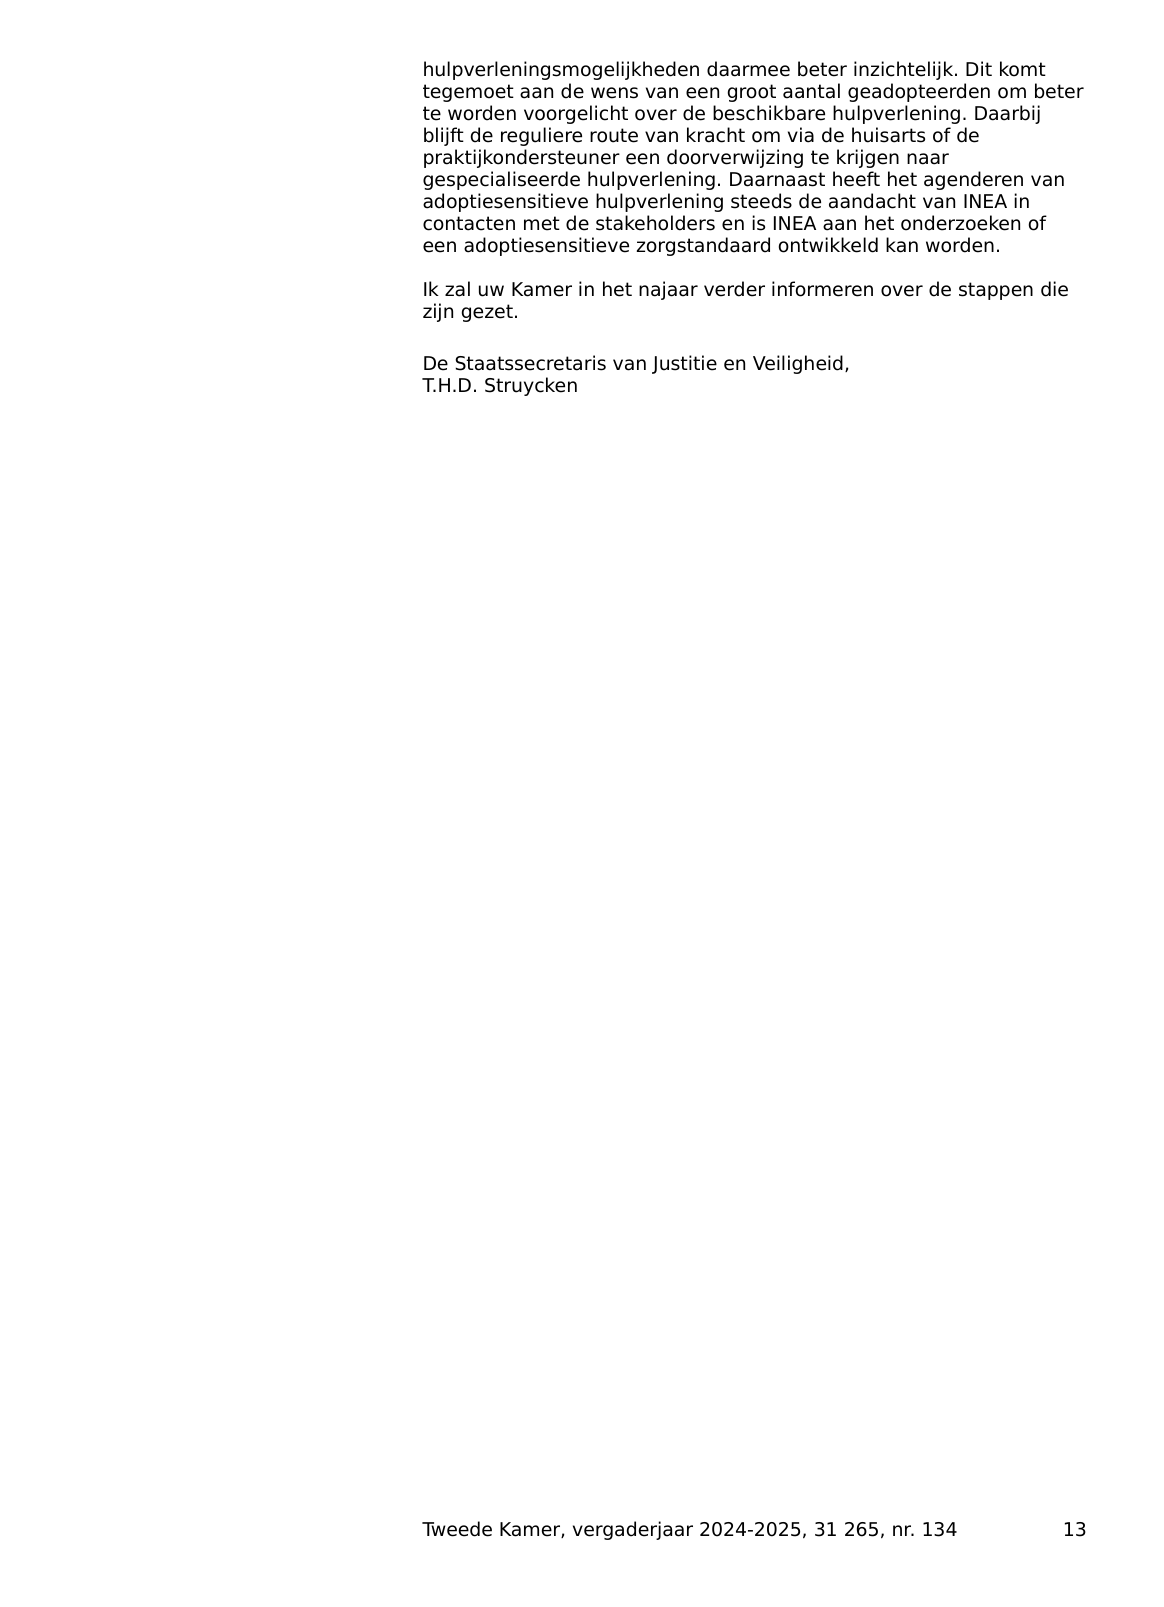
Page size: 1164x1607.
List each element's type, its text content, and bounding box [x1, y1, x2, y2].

text hulpverleningsmogelijkheden daarmee beter inzichtelijk. Dit komt tegemoet aan de wens van een groot aantal geadopteerden om beter te worden voorgelicht over de beschikbare hulpverlening. Daarbij blijft de reguliere route van kracht om via de huisarts of de praktijkondersteuner een doorverwijzing te krijgen naar gespecialiseerde hulpverlening. Daarnaast heeft het agenderen van adoptiesensitieve hulpverlening steeds de aandacht van INEA in contacten met de stakeholders en is INEA aan het onderzoeken of een adoptiesensitieve zorgstandaard ontwikkeld kan worden. [422, 59, 1087, 257]
text De Staatssecretaris van Justitie en Veiligheid, T.H.D. Struycken [422, 353, 1087, 397]
text Ik zal uw Kamer in het najaar verder informeren over de stappen die zijn gezet. [422, 279, 1087, 323]
